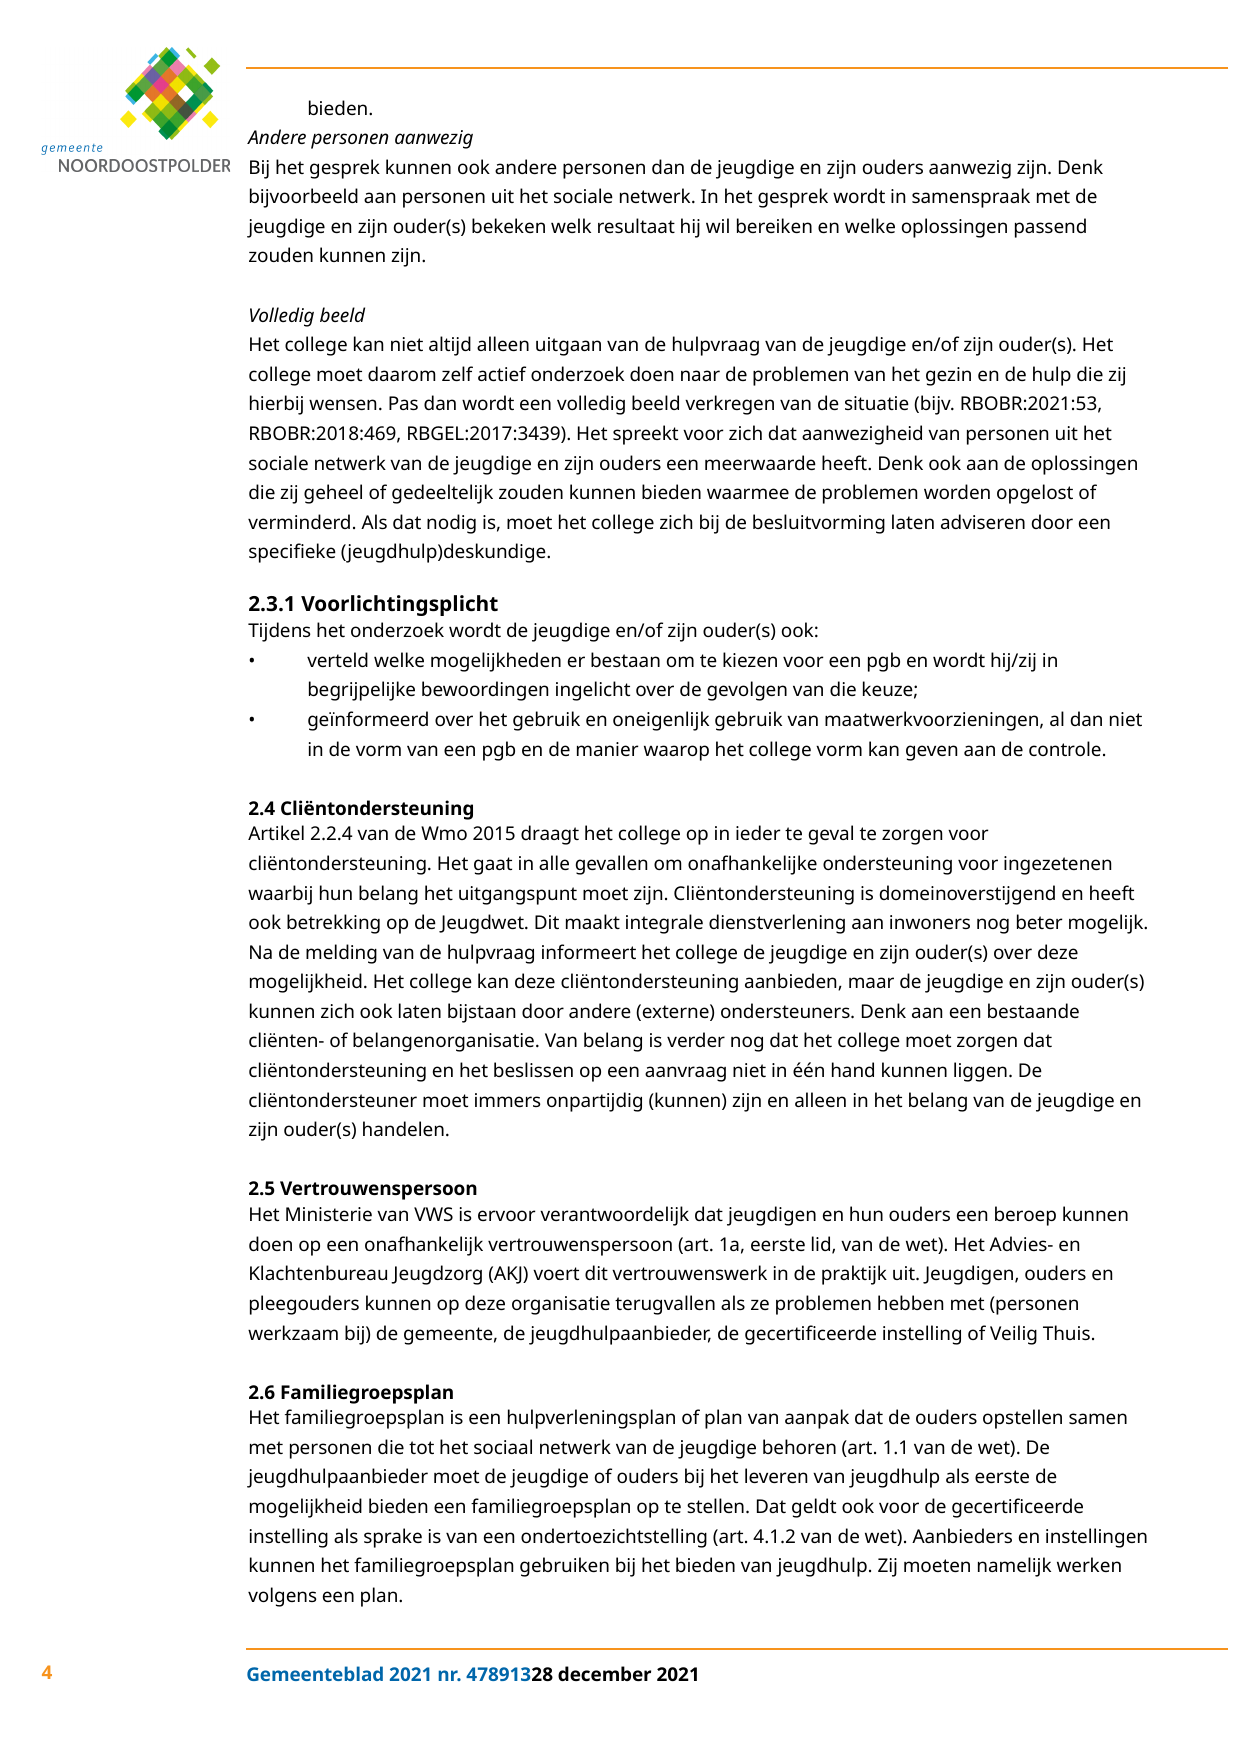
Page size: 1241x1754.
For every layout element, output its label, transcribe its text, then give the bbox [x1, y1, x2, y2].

list verteld welke mogelijkheden er bestaan om te kiezen voor een pgb en wordt hij/zij in begrijpelijke bewoordingen ingelicht over de gevolgen van die keuze; [248, 647, 1152, 702]
text Het Ministerie van VWS is ervoor verantwoordelijk dat jeugdigen en hun ouders een beroep kunnen doen op een onafhankelijk vertrouwenspersoon (art. 1a, eerste lid, van de wet). Het Advies- en Klachtenbureau Jeugdzorg (AKJ) voert dit vertrouwenswerk in de praktijk uit. Jeugdigen, ouders en pleegouders kunnen op deze organisatie terugvallen als ze problemen hebben met (personen werkzaam bij) de gemeente, de jeugdhulpaanbieder, de gecertificeerde instelling of Veilig Thuis. [248, 1201, 1152, 1345]
text Andere personen aanwezig [248, 124, 1152, 150]
list bieden. [248, 95, 1152, 121]
text 2.4 Cliëntondersteuning [248, 795, 1152, 821]
text Volledig beeld [248, 302, 1152, 328]
text 2.5 Vertrouwenspersoon [248, 1176, 1152, 1201]
text Tijdens het onderzoek wordt de jeugdige en/of zijn ouder(s) ook: [248, 617, 1152, 643]
list geïnformeerd over het gebruik en oneigenlijk gebruik van maatwerkvoorzieningen, al dan niet in de vorm van een pgb en de manier waarop het college vorm kan geven aan de controle. [248, 706, 1152, 761]
text 2.6 Familiegroepsplan [248, 1379, 1152, 1404]
text Bij het gesprek kunnen ook andere personen dan de jeugdige en zijn ouders aanwezig zijn. Denk bijvoorbeeld aan personen uit het sociale netwerk. In het gesprek wordt in samenspraak met de jeugdige en zijn ouder(s) bekeken welk resultaat hij wil bereiken en welke oplossingen passend zouden kunnen zijn. [248, 154, 1152, 268]
picture [41, 47, 231, 172]
text Het familiegroepsplan is een hulpverleningsplan of plan van aanpak dat de ouders opstellen samen met personen die tot het sociaal netwerk van de jeugdige behoren (art. 1.1 van de wet). De jeugdhulpaanbieder moet de jeugdige of ouders bij het leveren van jeugdhulp als eerste de mogelijkheid bieden een familiegroepsplan op te stellen. Dat geldt ook voor de gecertificeerde instelling als sprake is van een ondertoezichtstelling (art. 4.1.2 van de wet). Aanbieders en instellingen kunnen het familiegroepsplan gebruiken bij het bieden van jeugdhulp. Zij moeten namelijk werken volgens een plan. [248, 1404, 1152, 1608]
text Het college kan niet altijd alleen uitgaan van de hulpvraag van de jeugdige en/of zijn ouder(s). Het college moet daarom zelf actief onderzoek doen naar de problemen van het gezin en de hulp die zij hierbij wensen. Pas dan wordt een volledig beeld verkregen van de situatie (bijv. RBOBR:2021:53, RBOBR:2018:469, RBGEL:2017:3439). Het spreekt voor zich dat aanwezigheid van personen uit het sociale netwerk van de jeugdige en zijn ouders een meerwaarde heeft. Denk ook aan de oplossingen die zij geheel of gedeeltelijk zouden kunnen bieden waarmee de problemen worden opgelost of verminderd. Als dat nodig is, moet het college zich bij de besluitvorming laten adviseren door een specifieke (jeugdhulp)deskundige. [248, 331, 1152, 564]
text Artikel 2.2.4 van de Wmo 2015 draagt het college op in ieder te geval te zorgen voor cliëntondersteuning. Het gaat in alle gevallen om onafhankelijke ondersteuning voor ingezetenen waarbij hun belang het uitgangspunt moet zijn. Cliëntondersteuning is domeinoverstijgend en heeft ook betrekking op de Jeugdwet. Dit maakt integrale dienstverlening aan inwoners nog beter mogelijk. Na de melding van de hulpvraag informeert het college de jeugdige en zijn ouder(s) over deze mogelijkheid. Het college kan deze cliëntondersteuning aanbieden, maar de jeugdige en zijn ouder(s) kunnen zich ook laten bijstaan door andere (externe) ondersteuners. Denk aan een bestaande cliënten- of belangenorganisatie. Van belang is verder nog dat het college moet zorgen dat cliëntondersteuning en het beslissen op een aanvraag niet in één hand kunnen liggen. De cliëntondersteuner moet immers onpartijdig (kunnen) zijn en alleen in het belang van de jeugdige en zijn ouder(s) handelen. [248, 821, 1152, 1142]
text 2.3.1 Voorlichtingsplicht [248, 589, 1152, 617]
